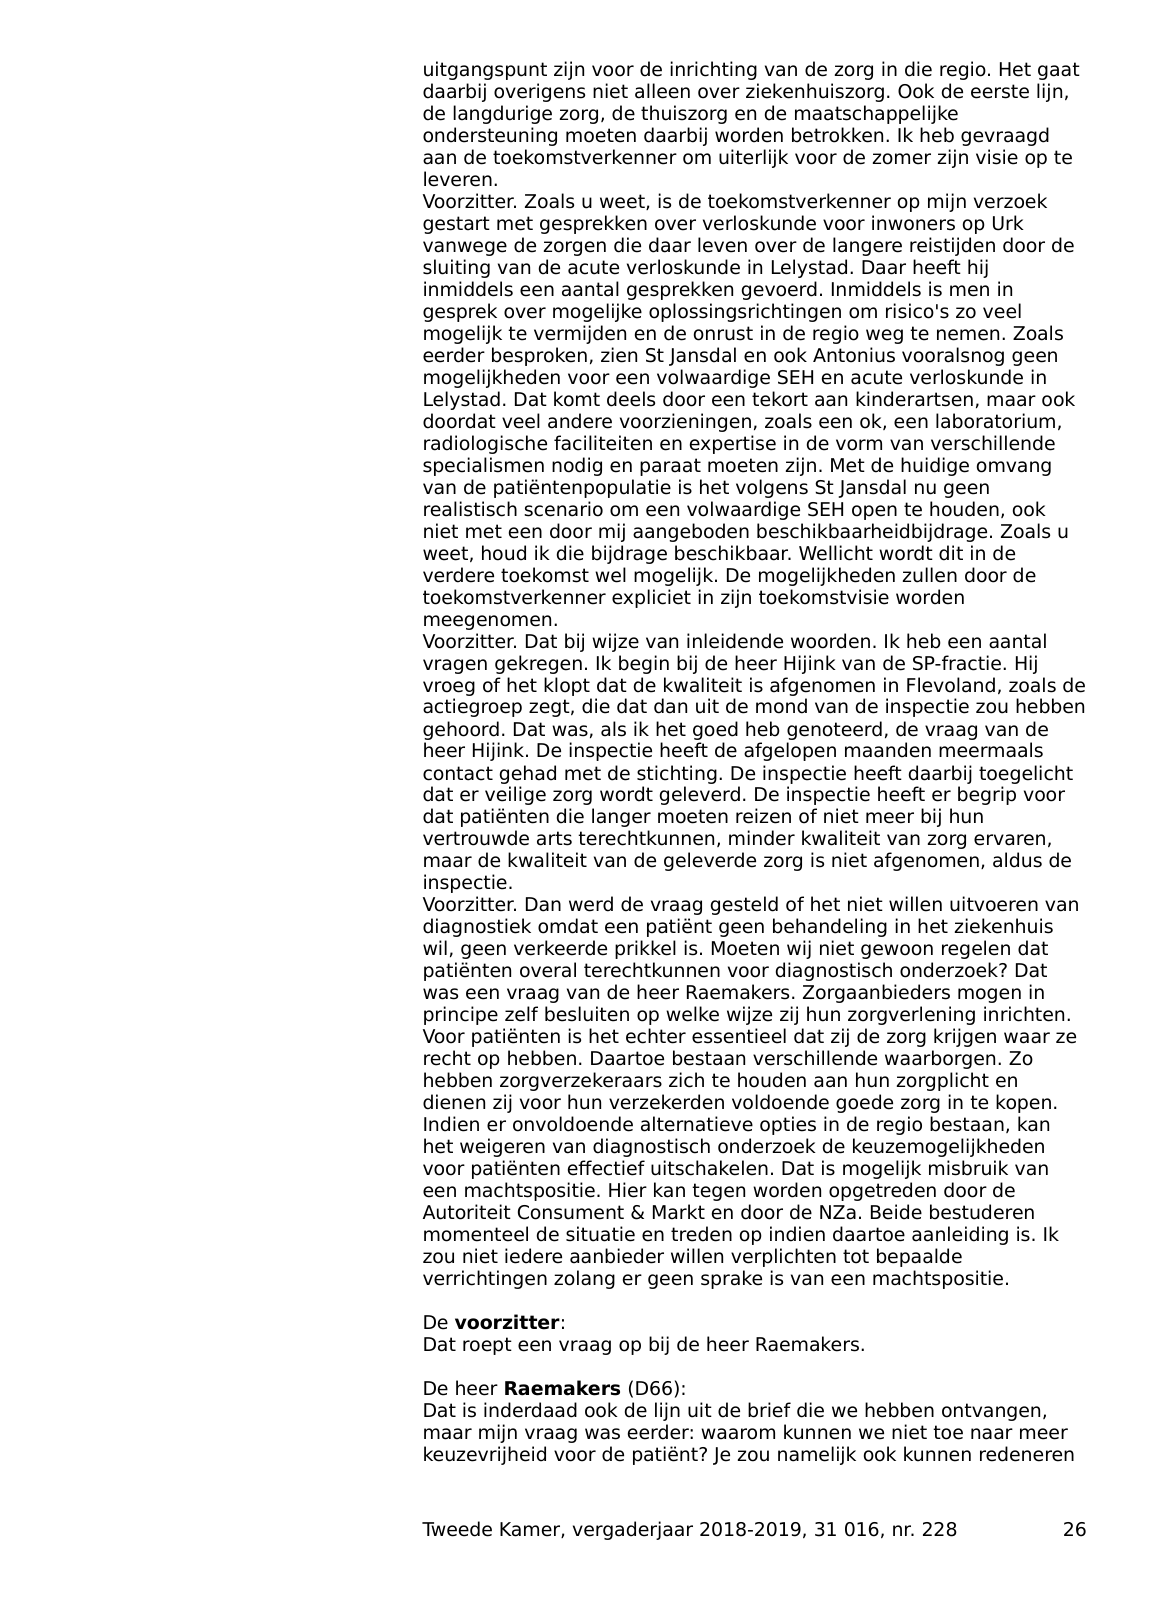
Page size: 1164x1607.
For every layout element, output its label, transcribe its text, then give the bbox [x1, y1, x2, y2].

text Voorzitter. Dat bij wijze van inleidende woorden. Ik heb een aantal vragen gekregen. Ik begin bij de heer Hijink van de SP-fractie. Hij vroeg of het klopt dat de kwaliteit is afgenomen in Flevoland, zoals de actiegroep zegt, die dat dan uit de mond van de inspectie zou hebben gehoord. Dat was, als ik het goed heb genoteerd, de vraag van de heer Hijink. De inspectie heeft de afgelopen maanden meermaals contact gehad met de stichting. De inspectie heeft daarbij toegelicht dat er veilige zorg wordt geleverd. De inspectie heeft er begrip voor dat patiënten die langer moeten reizen of niet meer bij hun vertrouwde arts terechtkunnen, minder kwaliteit van zorg ervaren, maar de kwaliteit van de geleverde zorg is niet afgenomen, aldus de inspectie. [422, 631, 1087, 894]
text De voorzitter: [422, 1312, 1087, 1334]
text Voorzitter. Zoals u weet, is de toekomstverkenner op mijn verzoek gestart met gesprekken over verloskunde voor inwoners op Urk vanwege de zorgen die daar leven over de langere reistijden door de sluiting van de acute verloskunde in Lelystad. Daar heeft hij inmiddels een aantal gesprekken gevoerd. Inmiddels is men in gesprek over mogelijke oplossingsrichtingen om risico's zo veel mogelijk te vermijden en de onrust in de regio weg te nemen. Zoals eerder besproken, zien St Jansdal en ook Antonius vooralsnog geen mogelijkheden voor een volwaardige SEH en acute verloskunde in Lelystad. Dat komt deels door een tekort aan kinderartsen, maar ook doordat veel andere voorzieningen, zoals een ok, een laboratorium, radiologische faciliteiten en expertise in de vorm van verschillende specialismen nodig en paraat moeten zijn. Met de huidige omvang van de patiëntenpopulatie is het volgens St Jansdal nu geen realistisch scenario om een volwaardige SEH open te houden, ook niet met een door mij aangeboden beschikbaarheidbijdrage. Zoals u weet, houd ik die bijdrage beschikbaar. Wellicht wordt dit in de verdere toekomst wel mogelijk. De mogelijkheden zullen door de toekomstverkenner expliciet in zijn toekomstvisie worden meegenomen. [422, 191, 1087, 631]
text Dat roept een vraag op bij de heer Raemakers. [422, 1334, 1087, 1356]
text De heer Raemakers (D66): [422, 1378, 1087, 1400]
text uitgangspunt zijn voor de inrichting van de zorg in die regio. Het gaat daarbij overigens niet alleen over ziekenhuiszorg. Ook de eerste lijn, de langdurige zorg, de thuiszorg en de maatschappelijke ondersteuning moeten daarbij worden betrokken. Ik heb gevraagd aan de toekomstverkenner om uiterlijk voor de zomer zijn visie op te leveren. [422, 59, 1087, 191]
text Dat is inderdaad ook de lijn uit de brief die we hebben ontvangen, maar mijn vraag was eerder: waarom kunnen we niet toe naar meer keuzevrijheid voor de patiënt? Je zou namelijk ook kunnen redeneren [422, 1400, 1087, 1466]
text Voorzitter. Dan werd de vraag gesteld of het niet willen uitvoeren van diagnostiek omdat een patiënt geen behandeling in het ziekenhuis wil, geen verkeerde prikkel is. Moeten wij niet gewoon regelen dat patiënten overal terechtkunnen voor diagnostisch onderzoek? Dat was een vraag van de heer Raemakers. Zorgaanbieders mogen in principe zelf besluiten op welke wijze zij hun zorgverlening inrichten. Voor patiënten is het echter essentieel dat zij de zorg krijgen waar ze recht op hebben. Daartoe bestaan verschillende waarborgen. Zo hebben zorgverzekeraars zich te houden aan hun zorgplicht en dienen zij voor hun verzekerden voldoende goede zorg in te kopen. Indien er onvoldoende alternatieve opties in de regio bestaan, kan het weigeren van diagnostisch onderzoek de keuzemogelijkheden voor patiënten effectief uitschakelen. Dat is mogelijk misbruik van een machtspositie. Hier kan tegen worden opgetreden door de Autoriteit Consument & Markt en door de NZa. Beide bestuderen momenteel de situatie en treden op indien daartoe aanleiding is. Ik zou niet iedere aanbieder willen verplichten tot bepaalde verrichtingen zolang er geen sprake is van een machtspositie. [422, 894, 1087, 1290]
